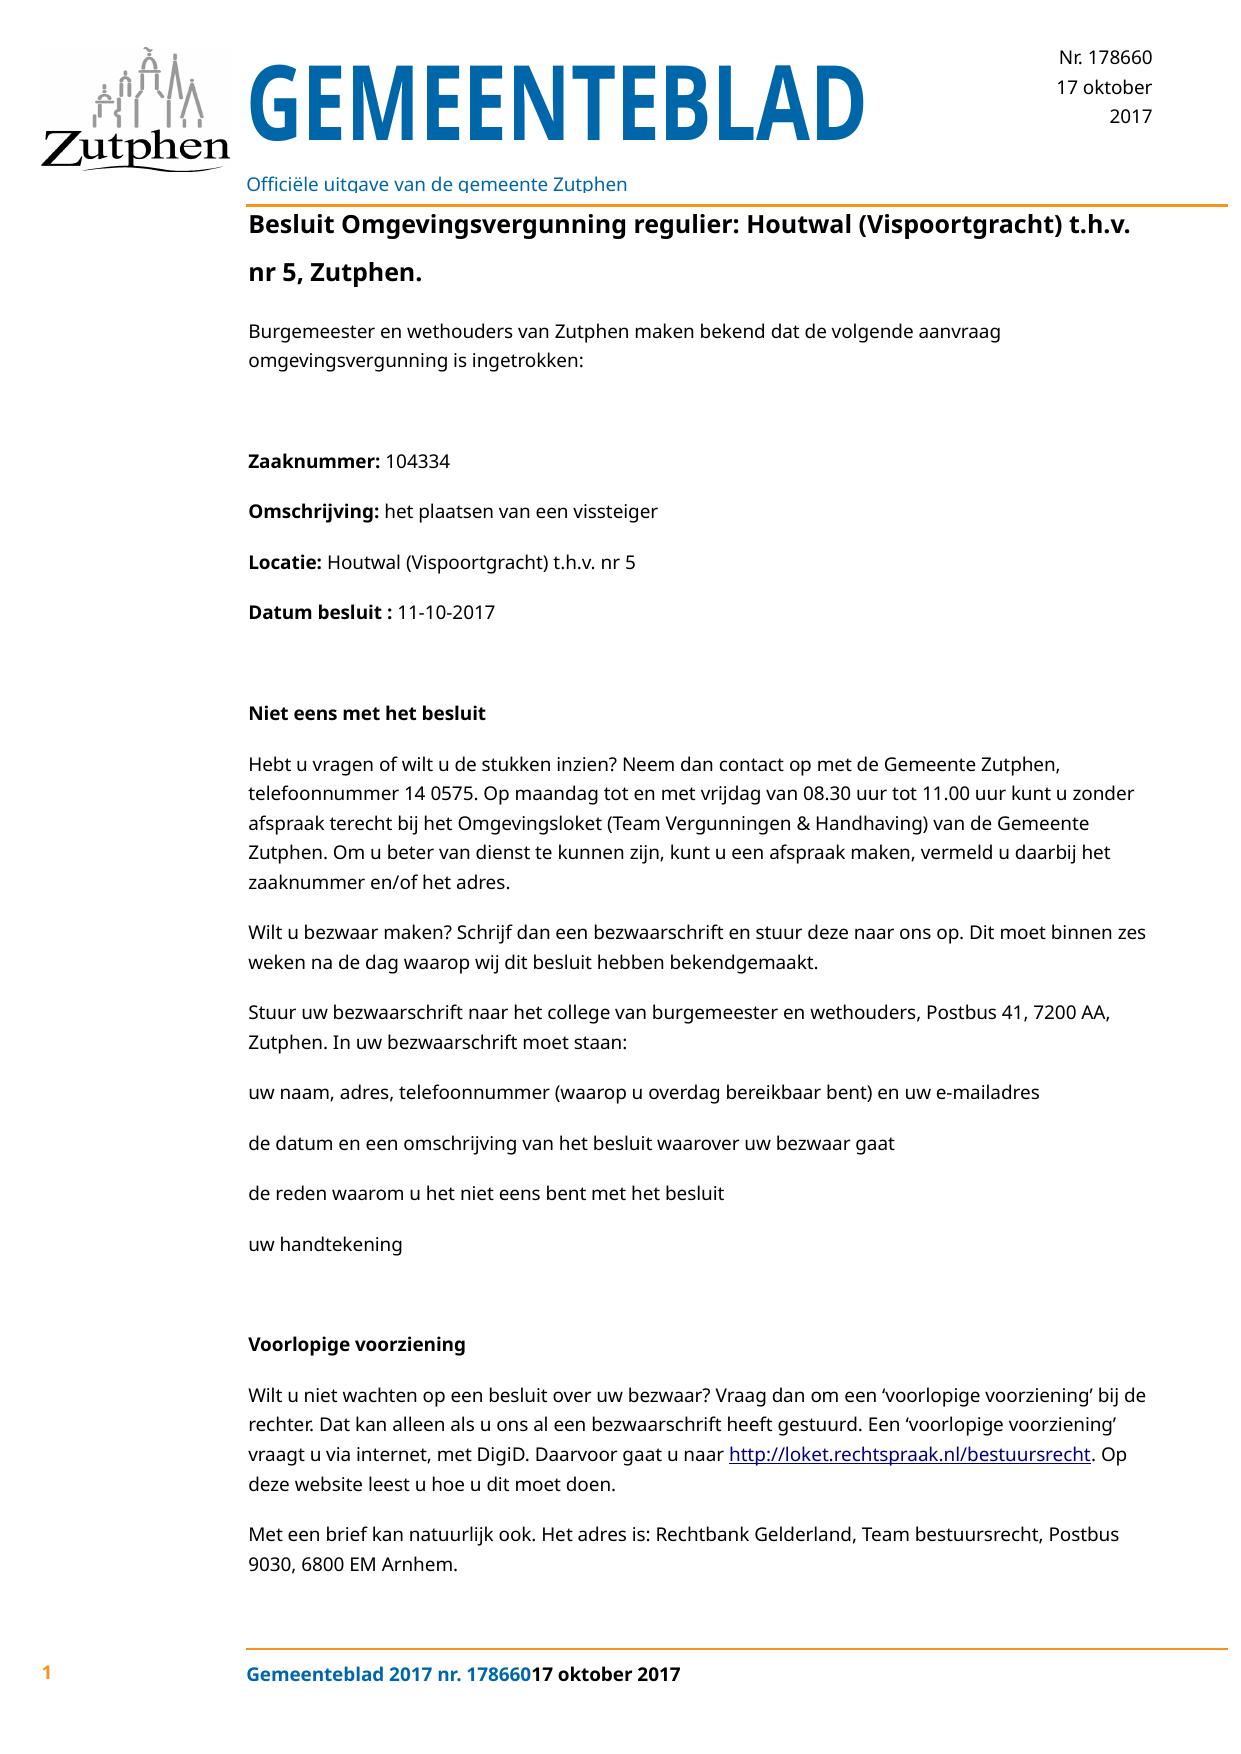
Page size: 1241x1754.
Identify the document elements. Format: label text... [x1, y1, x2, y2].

text Besluit Omgevingsvergunning regulier: Houtwal (Vispoortgracht) t.h.v. nr 5, Zutphen. [248, 207, 1152, 288]
text Datum besluit : 11-10-2017 [248, 599, 1152, 625]
picture [41, 47, 231, 172]
text de reden waarom u het niet eens bent met het besluit [248, 1180, 1152, 1206]
text Stuur uw bezwaarschrift naar het college van burgemeester en wethouders, Postbus 41, 7200 AA, Zutphen. In uw bezwaarschrift moet staan: [248, 999, 1152, 1055]
text Wilt u bezwaar maken? Schrijf dan een bezwaarschrift en stuur deze naar ons op. Dit moet binnen zes weken na de dag waarop wij dit besluit hebben bekendgemaakt. [248, 919, 1152, 975]
text Hebt u vragen of wilt u de stukken inzien? Neem dan contact op met de Gemeente Zutphen, telefoonnummer 14 0575. Op maandag tot en met vrijdag van 08.30 uur tot 11.00 uur kunt u zonder afspraak terecht bij het Omgevingsloket (Team Vergunningen & Handhaving) van de Gemeente Zutphen. Om u beter van dienst te kunnen zijn, kunt u een afspraak maken, vermeld u daarbij het zaaknummer en/of het adres. [248, 751, 1152, 895]
text uw naam, adres, telefoonnummer (waarop u overdag bereikbaar bent) en uw e-mailadres [248, 1079, 1152, 1105]
text de datum en een omschrijving van het besluit waarover uw bezwaar gaat [248, 1130, 1152, 1156]
text Zaaknummer: 104334 [248, 448, 1152, 474]
text Omschrijving: het plaatsen van een vissteiger [248, 499, 1152, 524]
text uw handtekening [248, 1231, 1152, 1257]
text Locatie: Houtwal (Vispoortgracht) t.h.v. nr 5 [248, 549, 1152, 575]
text Voorlopige voorziening [248, 1332, 1152, 1357]
text Wilt u niet wachten op een besluit over uw bezwaar? Vraag dan om een ‘voorlopige voorziening’ bij de rechter. Dat kan alleen als u ons al een bezwaarschrift heeft gestuurd. Een ‘voorlopige voorziening’ vraagt u via internet, met DigiD. Daarvoor gaat u naar http://loket.rechtspraak.nl/bestuursrecht. Op deze website leest u hoe u dit moet doen. [248, 1382, 1152, 1497]
text Niet eens met het besluit [248, 700, 1152, 726]
text Met een brief kan natuurlijk ook. Het adres is: Rechtbank Gelderland, Team bestuursrecht, Postbus 9030, 6800 EM Arnhem. [248, 1521, 1152, 1577]
text Burgemeester en wethouders van Zutphen maken bekend dat de volgende aanvraag omgevingsvergunning is ingetrokken: [248, 318, 1152, 373]
